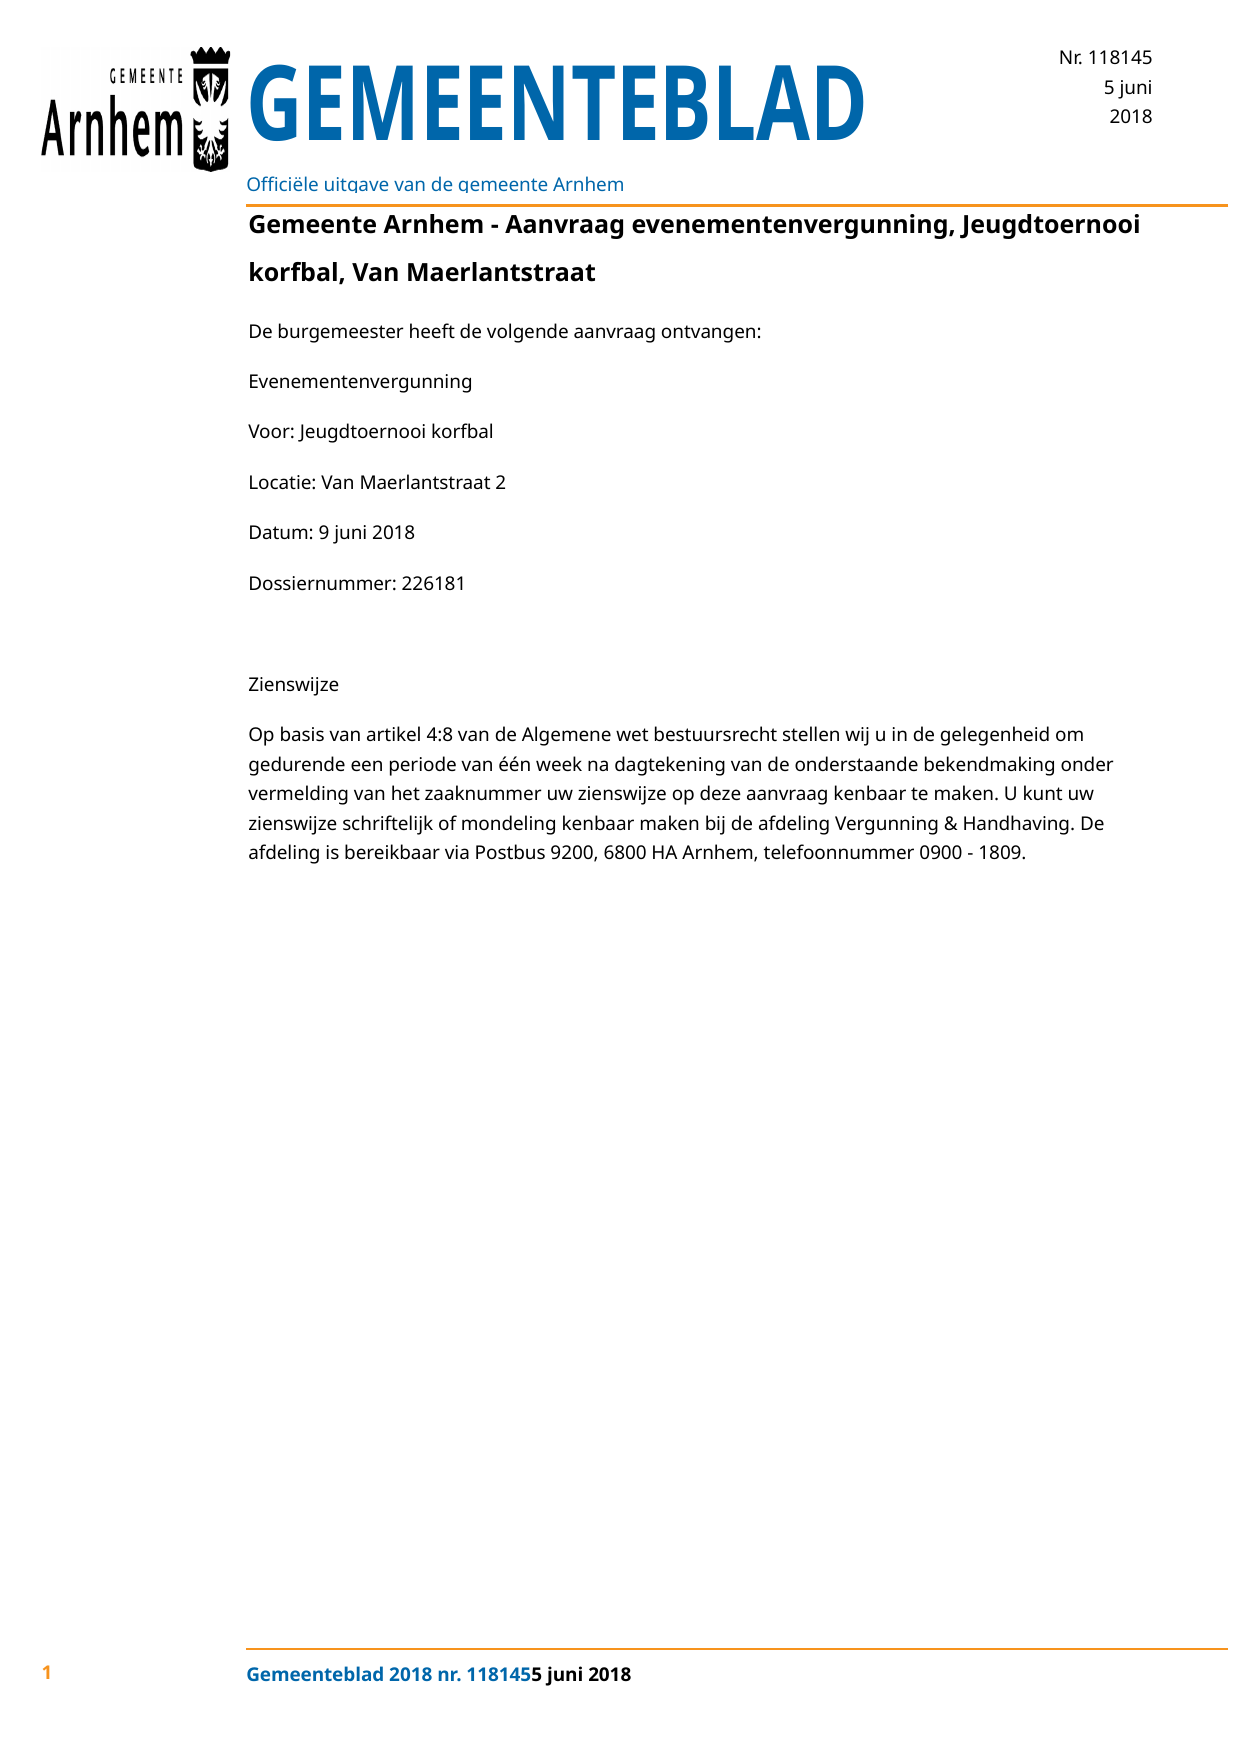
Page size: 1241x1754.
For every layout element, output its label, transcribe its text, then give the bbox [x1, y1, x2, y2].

text De burgemeester heeft de volgende aanvraag ontvangen: [248, 318, 1152, 344]
text Dossiernummer: 226181 [248, 570, 1152, 596]
text Op basis van artikel 4:8 van de Algemene wet bestuursrecht stellen wij u in de gelegenheid om gedurende een periode van één week na dagtekening van de onderstaande bekendmaking onder vermelding van het zaaknummer uw zienswijze op deze aanvraag kenbaar te maken. U kunt uw zienswijze schriftelijk of mondeling kenbaar maken bij de afdeling Vergunning & Handhaving. De afdeling is bereikbaar via Postbus 9200, 6800 HA Arnhem, telefoonnummer 0900 - 1809. [248, 721, 1152, 865]
picture [41, 47, 231, 172]
text Evenementenvergunning [248, 368, 1152, 394]
text Locatie: Van Maerlantstraat 2 [248, 469, 1152, 495]
text Zienswijze [248, 671, 1152, 697]
text Gemeente Arnhem - Aanvraag evenementenvergunning, Jeugdtoernooi korfbal, Van Maerlantstraat [248, 207, 1152, 288]
text Voor: Jeugdtoernooi korfbal [248, 419, 1152, 444]
text Datum: 9 juni 2018 [248, 519, 1152, 545]
